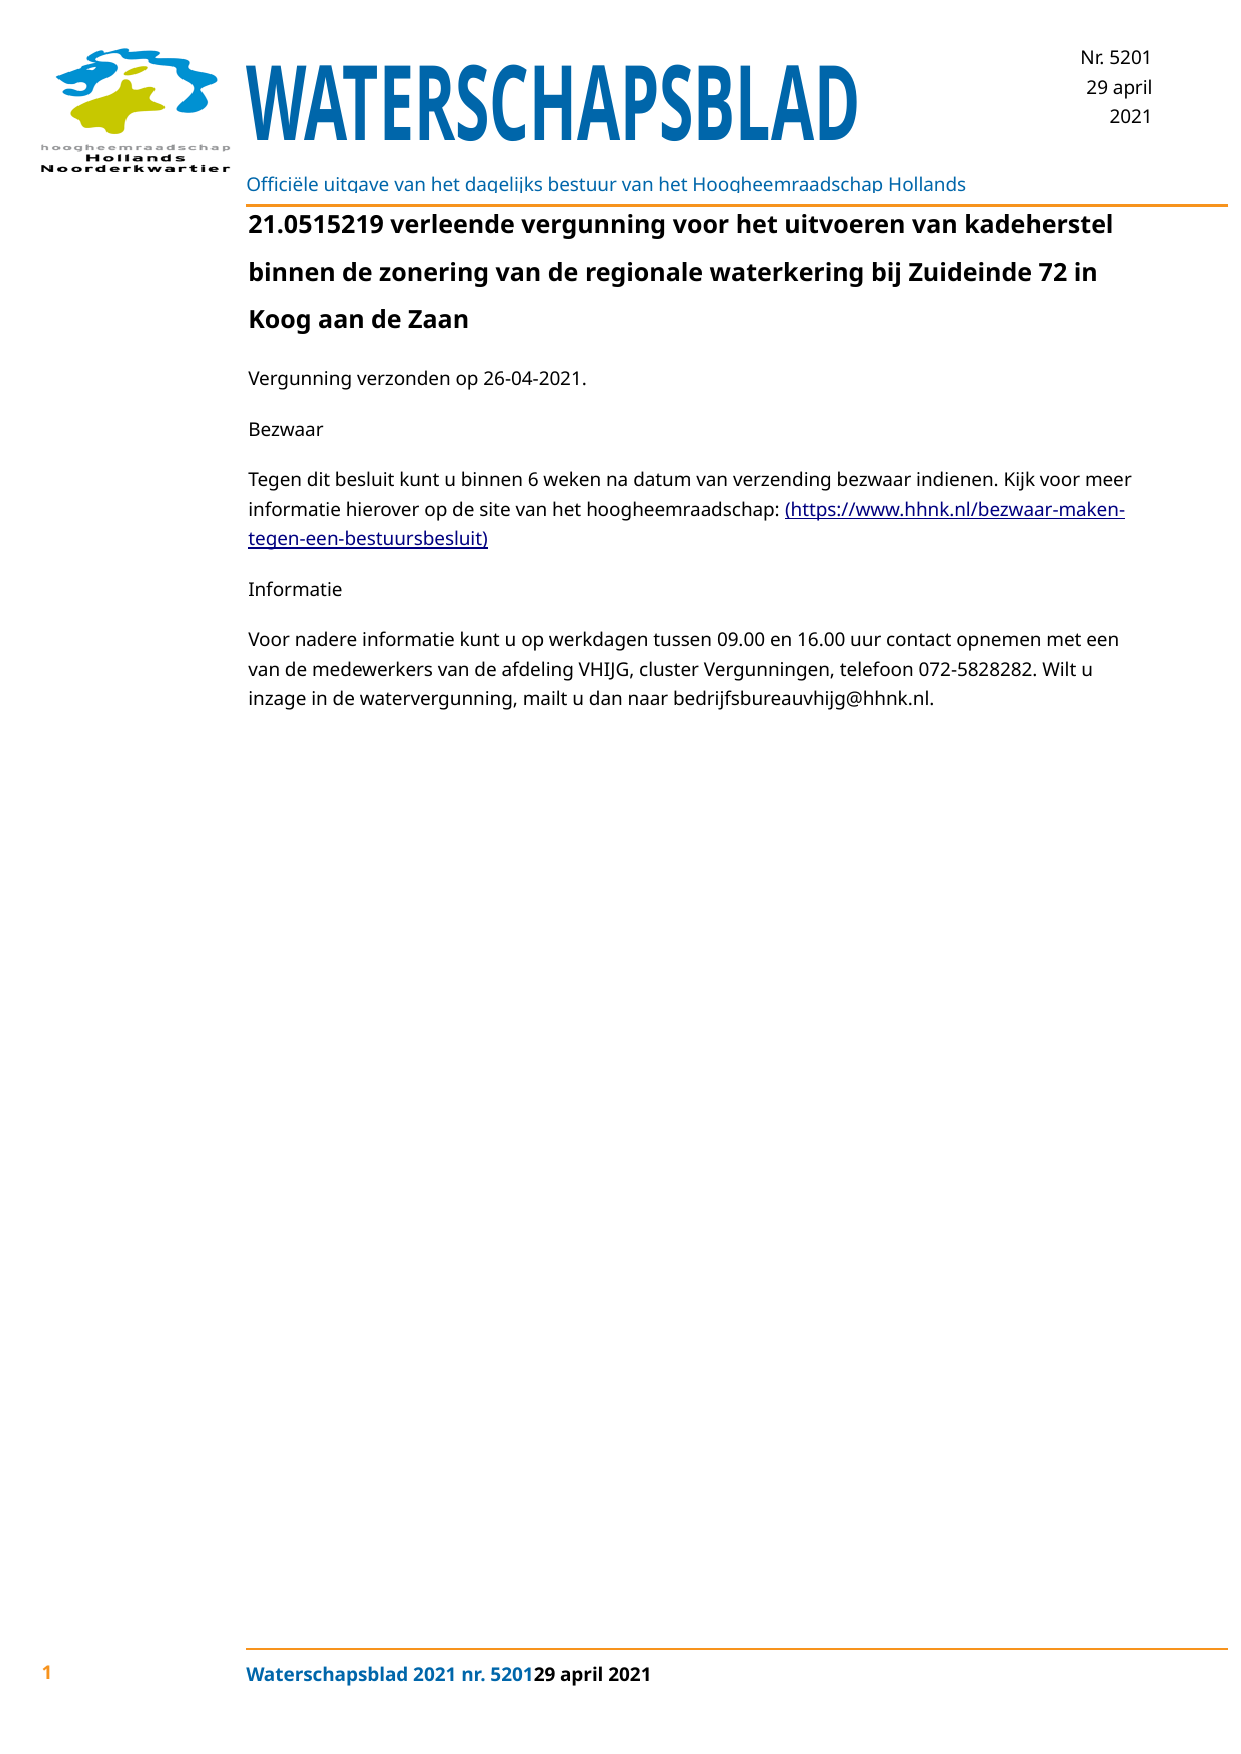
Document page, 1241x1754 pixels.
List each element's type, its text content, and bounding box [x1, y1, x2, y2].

text Informatie [248, 576, 1152, 602]
picture [41, 47, 231, 172]
text Voor nadere informatie kunt u op werkdagen tussen 09.00 en 16.00 uur contact opnemen met een van de medewerkers van de afdeling VHIJG, cluster Vergunningen, telefoon 072-5828282. Wilt u inzage in de watervergunning, mailt u dan naar bedrijfsbureauvhijg@hhnk.nl. [248, 626, 1152, 711]
text Tegen dit besluit kunt u binnen 6 weken na datum van verzending bezwaar indienen. Kijk voor meer informatie hierover op de site van het hoogheemraadschap: (https://www.hhnk.nl/bezwaar-maken-tegen-een-bestuursbesluit) [248, 466, 1152, 551]
text Vergunning verzonden op 26-04-2021. [248, 366, 1152, 391]
text Bezwaar [248, 416, 1152, 442]
text 21.0515219 verleende vergunning voor het uitvoeren van kadeherstel binnen de zonering van de regionale waterkering bij Zuideinde 72 in Koog aan de Zaan [248, 207, 1152, 336]
